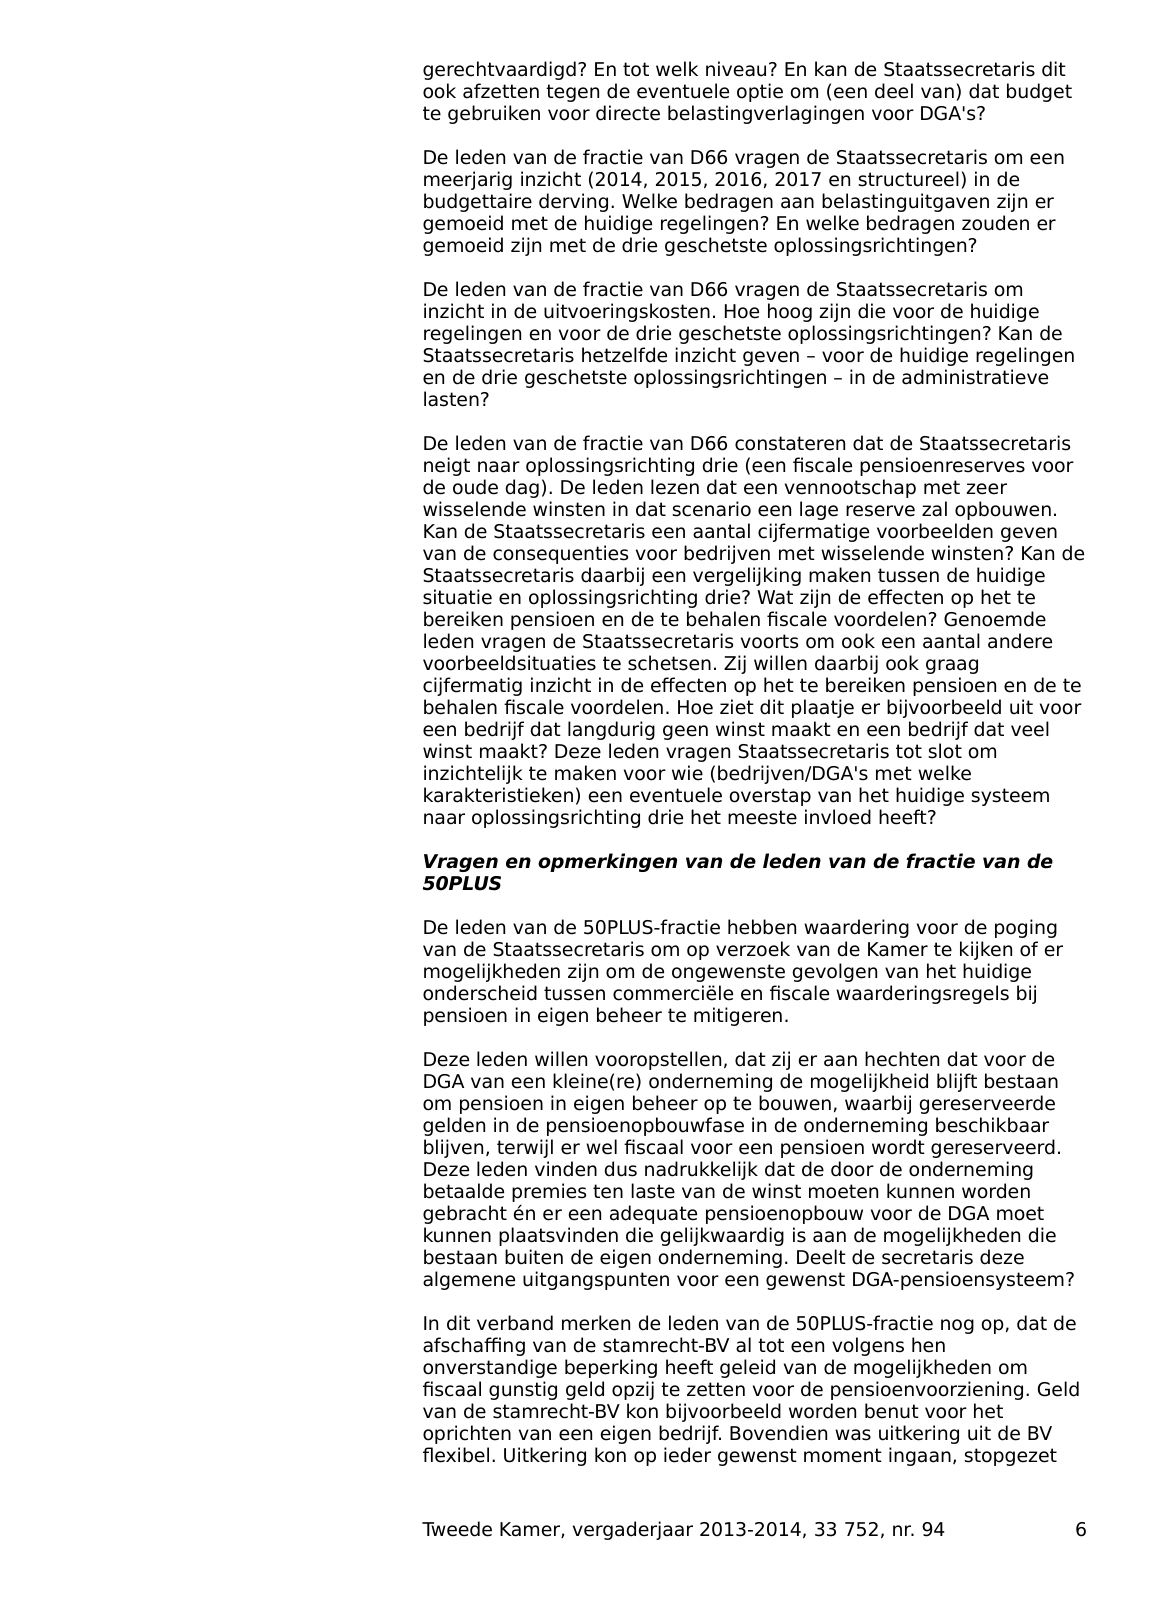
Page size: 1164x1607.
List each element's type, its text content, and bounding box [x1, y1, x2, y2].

subtitle Vragen en opmerkingen van de leden van de fractie van de 50PLUS [422, 851, 1087, 895]
text De leden van de fractie van D66 constateren dat de Staatssecretaris neigt naar oplossingsrichting drie (een fiscale pensioenreserves voor de oude dag). De leden lezen dat een vennootschap met zeer wisselende winsten in dat scenario een lage reserve zal opbouwen. Kan de Staatssecretaris een aantal cijfermatige voorbeelden geven van de consequenties voor bedrijven met wisselende winsten? Kan de Staatssecretaris daarbij een vergelijking maken tussen de huidige situatie en oplossingsrichting drie? Wat zijn de effecten op het te bereiken pensioen en de te behalen fiscale voordelen? Genoemde leden vragen de Staatssecretaris voorts om ook een aantal andere voorbeeldsituaties te schetsen. Zij willen daarbij ook graag cijfermatig inzicht in de effecten op het te bereiken pensioen en de te behalen fiscale voordelen. Hoe ziet dit plaatje er bijvoorbeeld uit voor een bedrijf dat langdurig geen winst maakt en een bedrijf dat veel winst maakt? Deze leden vragen Staatssecretaris tot slot om inzichtelijk te maken voor wie (bedrijven/DGA's met welke karakteristieken) een eventuele overstap van het huidige systeem naar oplossingsrichting drie het meeste invloed heeft? [422, 433, 1087, 829]
text De leden van de 50PLUS-fractie hebben waardering voor de poging van de Staatssecretaris om op verzoek van de Kamer te kijken of er mogelijkheden zijn om de ongewenste gevolgen van het huidige onderscheid tussen commerciële en fiscale waarderingsregels bij pensioen in eigen beheer te mitigeren. [422, 917, 1087, 1027]
text Deze leden willen vooropstellen, dat zij er aan hechten dat voor de DGA van een kleine(re) onderneming de mogelijkheid blijft bestaan om pensioen in eigen beheer op te bouwen, waarbij gereserveerde gelden in de pensioenopbouwfase in de onderneming beschikbaar blijven, terwijl er wel fiscaal voor een pensioen wordt gereserveerd. Deze leden vinden dus nadrukkelijk dat de door de onderneming betaalde premies ten laste van de winst moeten kunnen worden gebracht én er een adequate pensioenopbouw voor de DGA moet kunnen plaatsvinden die gelijkwaardig is aan de mogelijkheden die bestaan buiten de eigen onderneming. Deelt de secretaris deze algemene uitgangspunten voor een gewenst DGA-pensioensysteem? [422, 1049, 1087, 1291]
text gerechtvaardigd? En tot welk niveau? En kan de Staatssecretaris dit ook afzetten tegen de eventuele optie om (een deel van) dat budget te gebruiken voor directe belastingverlagingen voor DGA's? [422, 59, 1087, 125]
text De leden van de fractie van D66 vragen de Staatssecretaris om een meerjarig inzicht (2014, 2015, 2016, 2017 en structureel) in de budgettaire derving. Welke bedragen aan belastinguitgaven zijn er gemoeid met de huidige regelingen? En welke bedragen zouden er gemoeid zijn met de drie geschetste oplossingsrichtingen? [422, 147, 1087, 257]
text De leden van de fractie van D66 vragen de Staatssecretaris om inzicht in de uitvoeringskosten. Hoe hoog zijn die voor de huidige regelingen en voor de drie geschetste oplossingsrichtingen? Kan de Staatssecretaris hetzelfde inzicht geven – voor de huidige regelingen en de drie geschetste oplossingsrichtingen – in de administratieve lasten? [422, 279, 1087, 411]
text In dit verband merken de leden van de 50PLUS-fractie nog op, dat de afschaffing van de stamrecht-BV al tot een volgens hen onverstandige beperking heeft geleid van de mogelijkheden om fiscaal gunstig geld opzij te zetten voor de pensioenvoorziening. Geld van de stamrecht-BV kon bijvoorbeeld worden benut voor het oprichten van een eigen bedrijf. Bovendien was uitkering uit de BV flexibel. Uitkering kon op ieder gewenst moment ingaan, stopgezet [422, 1313, 1087, 1467]
